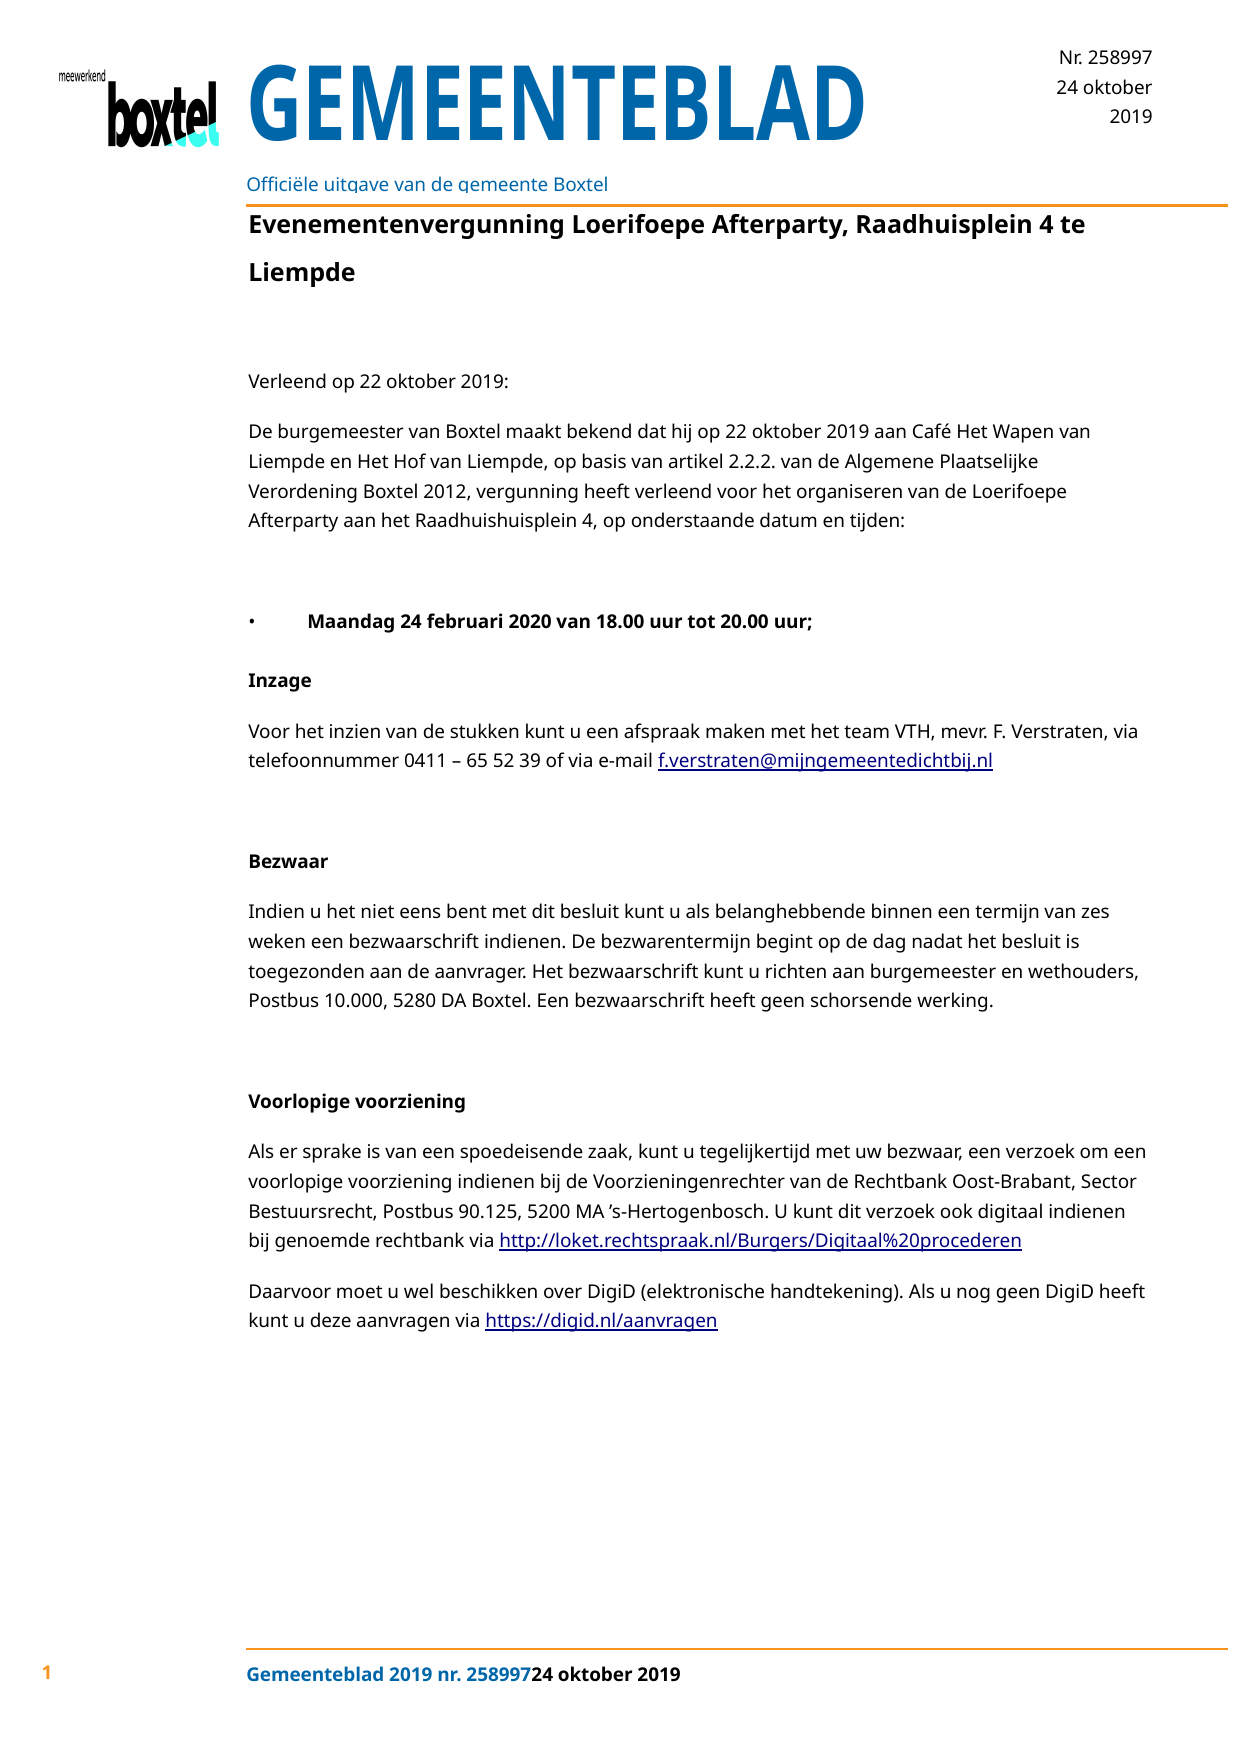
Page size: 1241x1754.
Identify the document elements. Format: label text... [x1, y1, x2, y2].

text Voorlopige voorziening [248, 1088, 1152, 1114]
text Daarvoor moet u wel beschikken over DigiD (elektronische handtekening). Als u nog geen DigiD heeft kunt u deze aanvragen via https://digid.nl/aanvragen [248, 1278, 1152, 1333]
text Voor het inzien van de stukken kunt u een afspraak maken met het team VTH, mevr. F. Verstraten, via telefoonnummer 0411 – 65 52 39 of via e-mail f.verstraten@mijngemeentedichtbij.nl [248, 718, 1152, 773]
text Evenementenvergunning Loerifoepe Afterparty, Raadhuisplein 4 te Liempde [248, 207, 1152, 288]
text Inzage [248, 667, 1152, 693]
picture [41, 47, 231, 172]
text Verleend op 22 oktober 2019: [248, 368, 1152, 394]
text Indien u het niet eens bent met dit besluit kunt u als belanghebbende binnen een termijn van zes weken een bezwaarschrift indienen. De bezwarentermijn begint op de dag nadat het besluit is toegezonden aan de aanvrager. Het bezwaarschrift kunt u richten aan burgemeester en wethouders, Postbus 10.000, 5280 DA Boxtel. Een bezwaarschrift heeft geen schorsende werking. [248, 899, 1152, 1013]
text Als er sprake is van een spoedeisende zaak, kunt u tegelijkertijd met uw bezwaar, een verzoek om een voorlopige voorziening indienen bij de Voorzieningenrechter van de Rechtbank Oost-Brabant, Sector Bestuursrecht, Postbus 90.125, 5200 MA ’s-Hertogenbosch. U kunt dit verzoek ook digitaal indienen bij genoemde rechtbank via http://loket.rechtspraak.nl/Burgers/Digitaal%20procederen [248, 1139, 1152, 1253]
list Maandag 24 februari 2020 van 18.00 uur tot 20.00 uur; [248, 608, 1152, 634]
text De burgemeester van Boxtel maakt bekend dat hij op 22 oktober 2019 aan Café Het Wapen van Liempde en Het Hof van Liempde, op basis van artikel 2.2.2. van de Algemene Plaatselijke Verordening Boxtel 2012, vergunning heeft verleend voor het organiseren van de Loerifoepe Afterparty aan het Raadhuishuisplein 4, op onderstaande datum en tijden: [248, 419, 1152, 533]
text Bezwaar [248, 848, 1152, 874]
